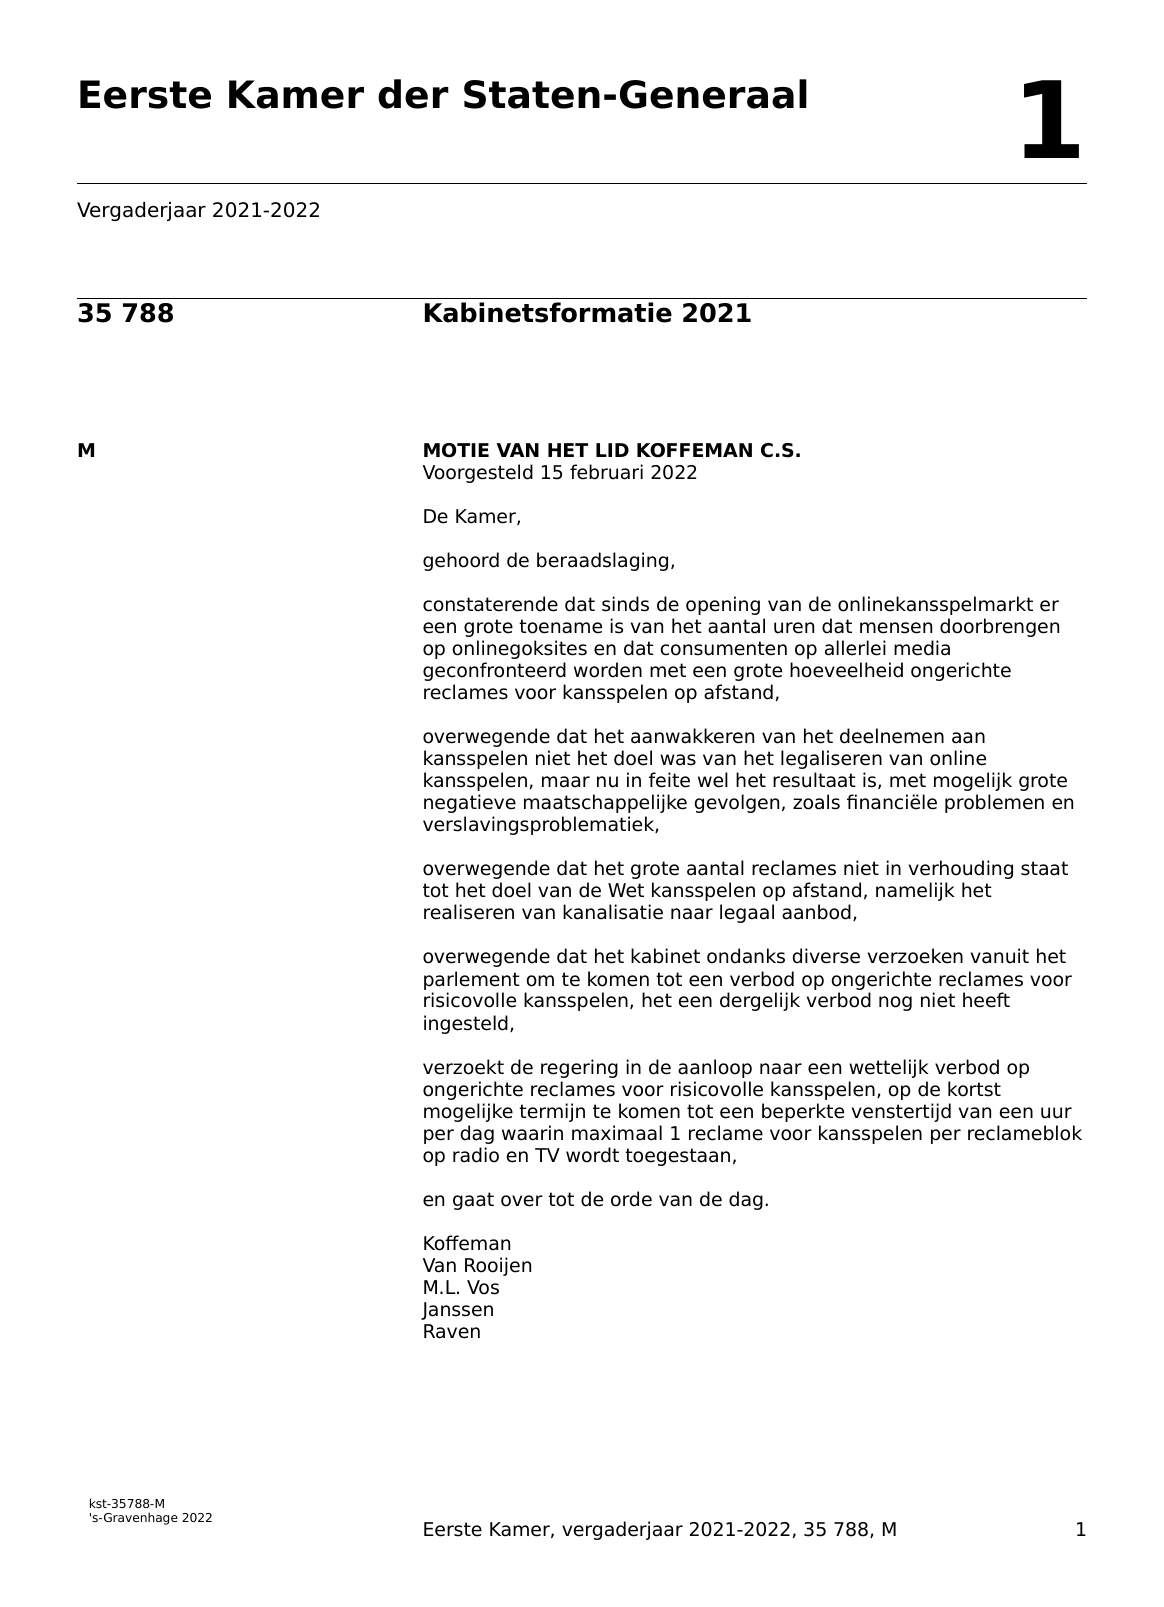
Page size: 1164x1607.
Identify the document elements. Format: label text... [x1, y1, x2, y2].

text M.L. Vos [422, 1277, 1087, 1299]
text Raven [422, 1321, 1087, 1343]
text Janssen [422, 1299, 1087, 1321]
text 's-Gravenhage 2022 [88, 1511, 323, 1525]
subtitle 35 788 Kabinetsformatie 2021 [77, 299, 1087, 329]
text gehoord de beraadslaging, [422, 550, 1087, 572]
table_header 1 [886, 59, 1087, 183]
text Van Rooijen [422, 1255, 1087, 1277]
text verzoekt de regering in de aanloop naar een wettelijk verbod op ongerichte reclames voor risicovolle kansspelen, op de kortst mogelijke termijn te komen tot een beperkte venstertijd van een uur per dag waarin maximaal 1 reclame voor kansspelen per reclameblok op radio en TV wordt toegestaan, [422, 1057, 1087, 1166]
text De Kamer, [422, 506, 1087, 528]
table_header Eerste Kamer der Staten-Generaal [77, 59, 886, 183]
text en gaat over tot de orde van de dag. [422, 1189, 1087, 1211]
text overwegende dat het aanwakkeren van het deelnemen aan kansspelen niet het doel was van het legaliseren van online kansspelen, maar nu in feite wel het resultaat is, met mogelijk grote negatieve maatschappelijke gevolgen, zoals financiële problemen en verslavingsproblematiek, [422, 726, 1087, 836]
subtitle M MOTIE VAN HET LID KOFFEMAN C.S. [77, 440, 1087, 462]
table_cell Vergaderjaar 2021-2022 [77, 184, 1087, 298]
text Koffeman [422, 1233, 1087, 1255]
text overwegende dat het grote aantal reclames niet in verhouding staat tot het doel van de Wet kansspelen op afstand, namelijk het realiseren van kanalisatie naar legaal aanbod, [422, 858, 1087, 924]
text kst-35788-M [88, 1497, 323, 1511]
text overwegende dat het kabinet ondanks diverse verzoeken vanuit het parlement om te komen tot een verbod op ongerichte reclames voor risicovolle kansspelen, het een dergelijk verbod nog niet heeft ingesteld, [422, 946, 1087, 1034]
text constaterende dat sinds de opening van de onlinekansspelmarkt er een grote toename is van het aantal uren dat mensen doorbrengen op onlinegoksites en dat consumenten op allerlei media geconfronteerd worden met een grote hoeveelheid ongerichte reclames voor kansspelen op afstand, [422, 594, 1087, 704]
text Voorgesteld 15 februari 2022 [422, 462, 1087, 484]
